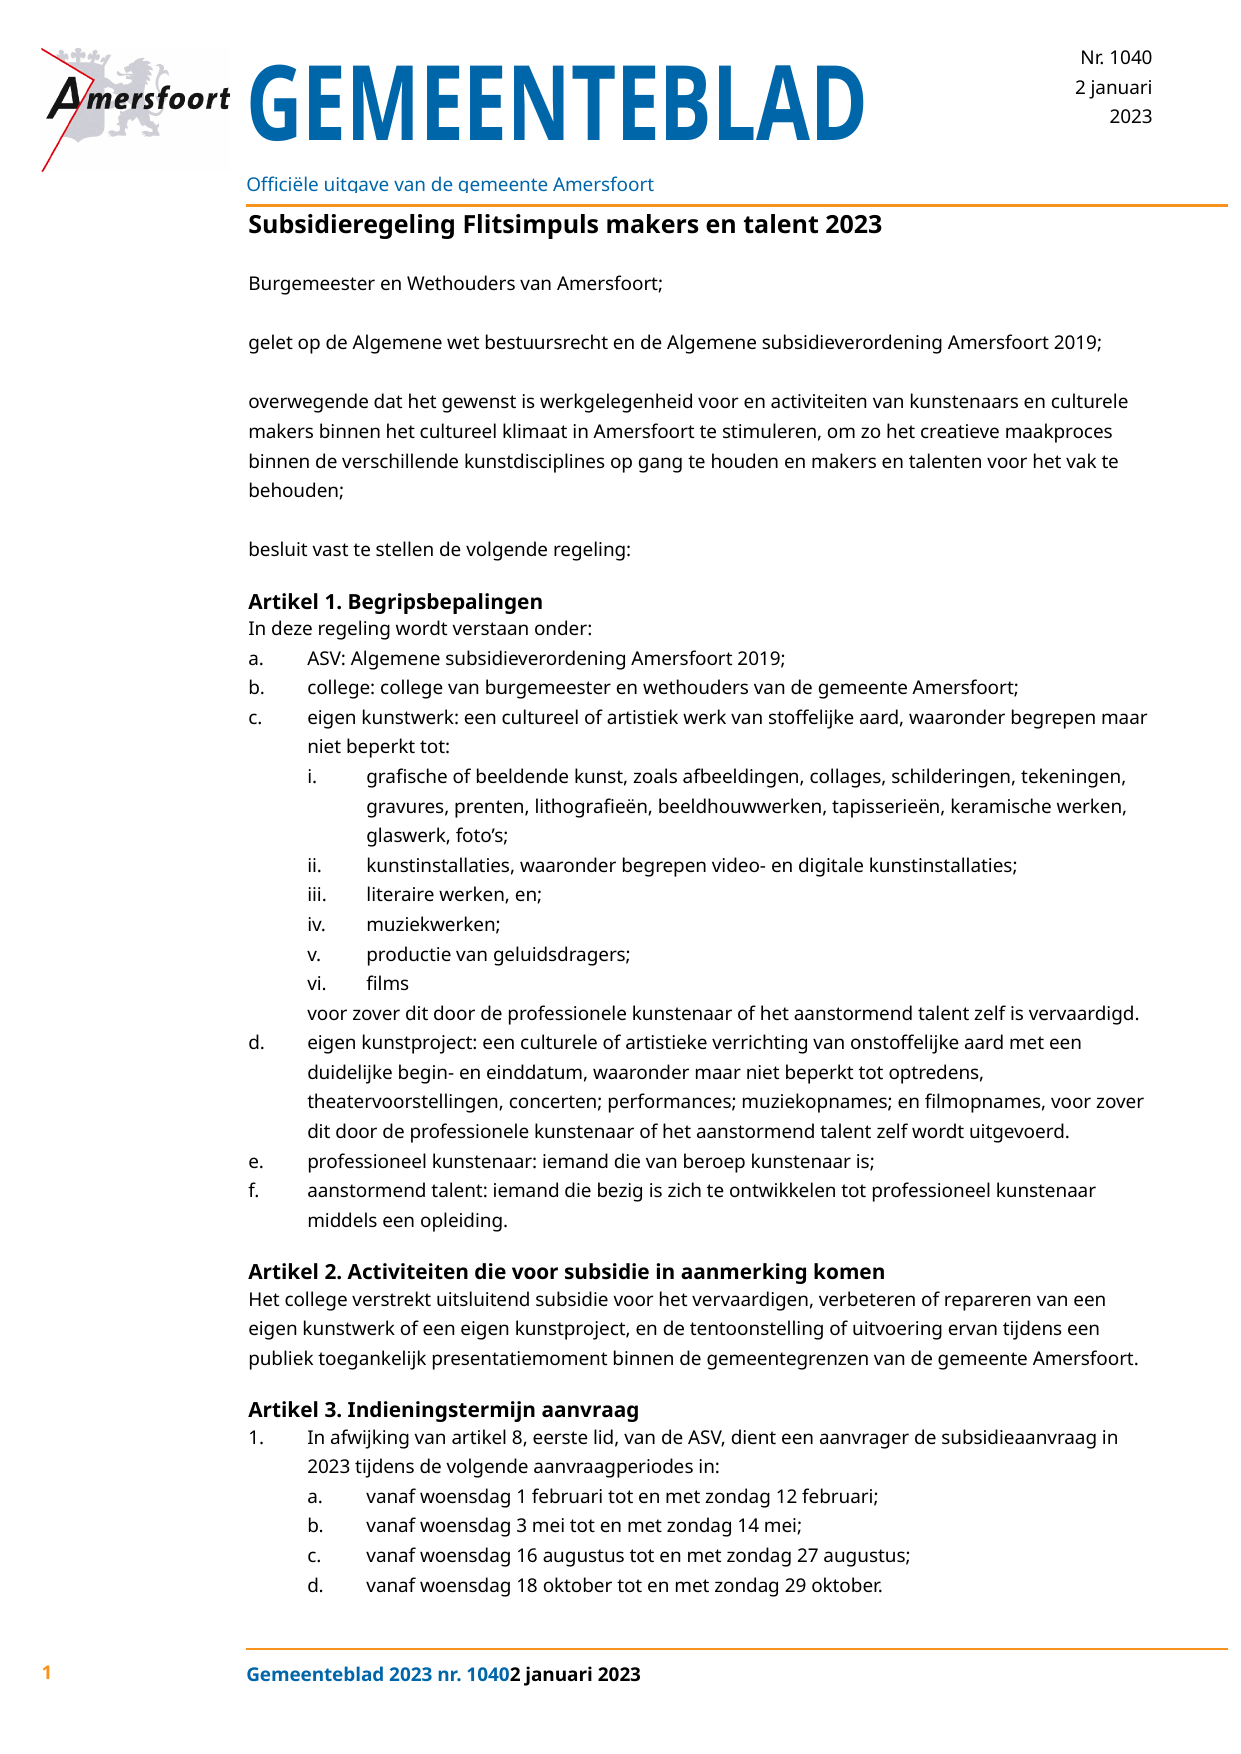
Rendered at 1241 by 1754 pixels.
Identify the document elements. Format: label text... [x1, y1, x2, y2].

list literaire werken, en; [307, 882, 1152, 907]
text Het college verstrekt uitsluitend subsidie voor het vervaardigen, verbeteren of repareren van een eigen kunstwerk of een eigen kunstproject, en de tentoonstelling of uitvoering ervan tijdens een publiek toegankelijk presentatiemoment binnen de gemeentegrenzen van de gemeente Amersfoort. [248, 1286, 1152, 1371]
list eigen kunstproject: een culturele of artistieke verrichting van onstoffelijke aard met een duidelijke begin- en einddatum, waaronder maar niet beperkt tot optredens, theatervoorstellingen, concerten; performances; muziekopnames; en filmopnames, voor zover dit door de professionele kunstenaar of het aanstormend talent zelf wordt uitgevoerd. [248, 1029, 1152, 1144]
text Burgemeester en Wethouders van Amersfoort; [248, 270, 1152, 296]
list aanstormend talent: iemand die bezig is zich te ontwikkelen tot professioneel kunstenaar middels een opleiding. [248, 1177, 1152, 1233]
text Artikel 1. Begripsbepalingen [248, 587, 1152, 615]
list vanaf woensdag 1 februari tot en met zondag 12 februari; [307, 1483, 1152, 1509]
list eigen kunstwerk: een cultureel of artistiek werk van stoffelijke aard, waaronder begrepen maar niet beperkt tot: [248, 704, 1152, 759]
list films [307, 970, 1152, 996]
list productie van geluidsdragers; [307, 941, 1152, 967]
text Subsidieregeling Flitsimpuls makers en talent 2023 [248, 207, 1152, 241]
picture [41, 47, 231, 172]
list professioneel kunstenaar: iemand die van beroep kunstenaar is; [248, 1148, 1152, 1174]
list vanaf woensdag 3 mei tot en met zondag 14 mei; [307, 1513, 1152, 1538]
text Artikel 3. Indieningstermijn aanvraag [248, 1396, 1152, 1424]
list ASV: Algemene subsidieverordening Amersfoort 2019; [248, 645, 1152, 671]
text Artikel 2. Activiteiten die voor subsidie in aanmerking komen [248, 1257, 1152, 1286]
text overwegende dat het gewenst is werkgelegenheid voor en activiteiten van kunstenaars en culturele makers binnen het cultureel klimaat in Amersfoort te stimuleren, om zo het creatieve maakproces binnen de verschillende kunstdisciplines op gang te houden en makers en talenten voor het vak te behouden; [248, 389, 1152, 503]
list In afwijking van artikel 8, eerste lid, van de ASV, dient een aanvrager de subsidieaanvraag in 2023 tijdens de volgende aanvraagperiodes in: [248, 1424, 1152, 1479]
list muziekwerken; [307, 911, 1152, 937]
list kunstinstallaties, waaronder begrepen video- en digitale kunstinstallaties; [307, 852, 1152, 878]
list vanaf woensdag 18 oktober tot en met zondag 29 oktober. [307, 1572, 1152, 1598]
list voor zover dit door de professionele kunstenaar of het aanstormend talent zelf is vervaardigd. [248, 1000, 1152, 1026]
text besluit vast te stellen de volgende regeling: [248, 537, 1152, 562]
text gelet op de Algemene wet bestuursrecht en de Algemene subsidieverordening Amersfoort 2019; [248, 329, 1152, 355]
list college: college van burgemeester en wethouders van de gemeente Amersfoort; [248, 674, 1152, 700]
text In deze regeling wordt verstaan onder: [248, 615, 1152, 641]
list vanaf woensdag 16 augustus tot en met zondag 27 augustus; [307, 1542, 1152, 1568]
list grafische of beeldende kunst, zoals afbeeldingen, collages, schilderingen, tekeningen, gravures, prenten, lithografieën, beeldhouwwerken, tapisserieën, keramische werken, glaswerk, foto’s; [307, 763, 1152, 848]
